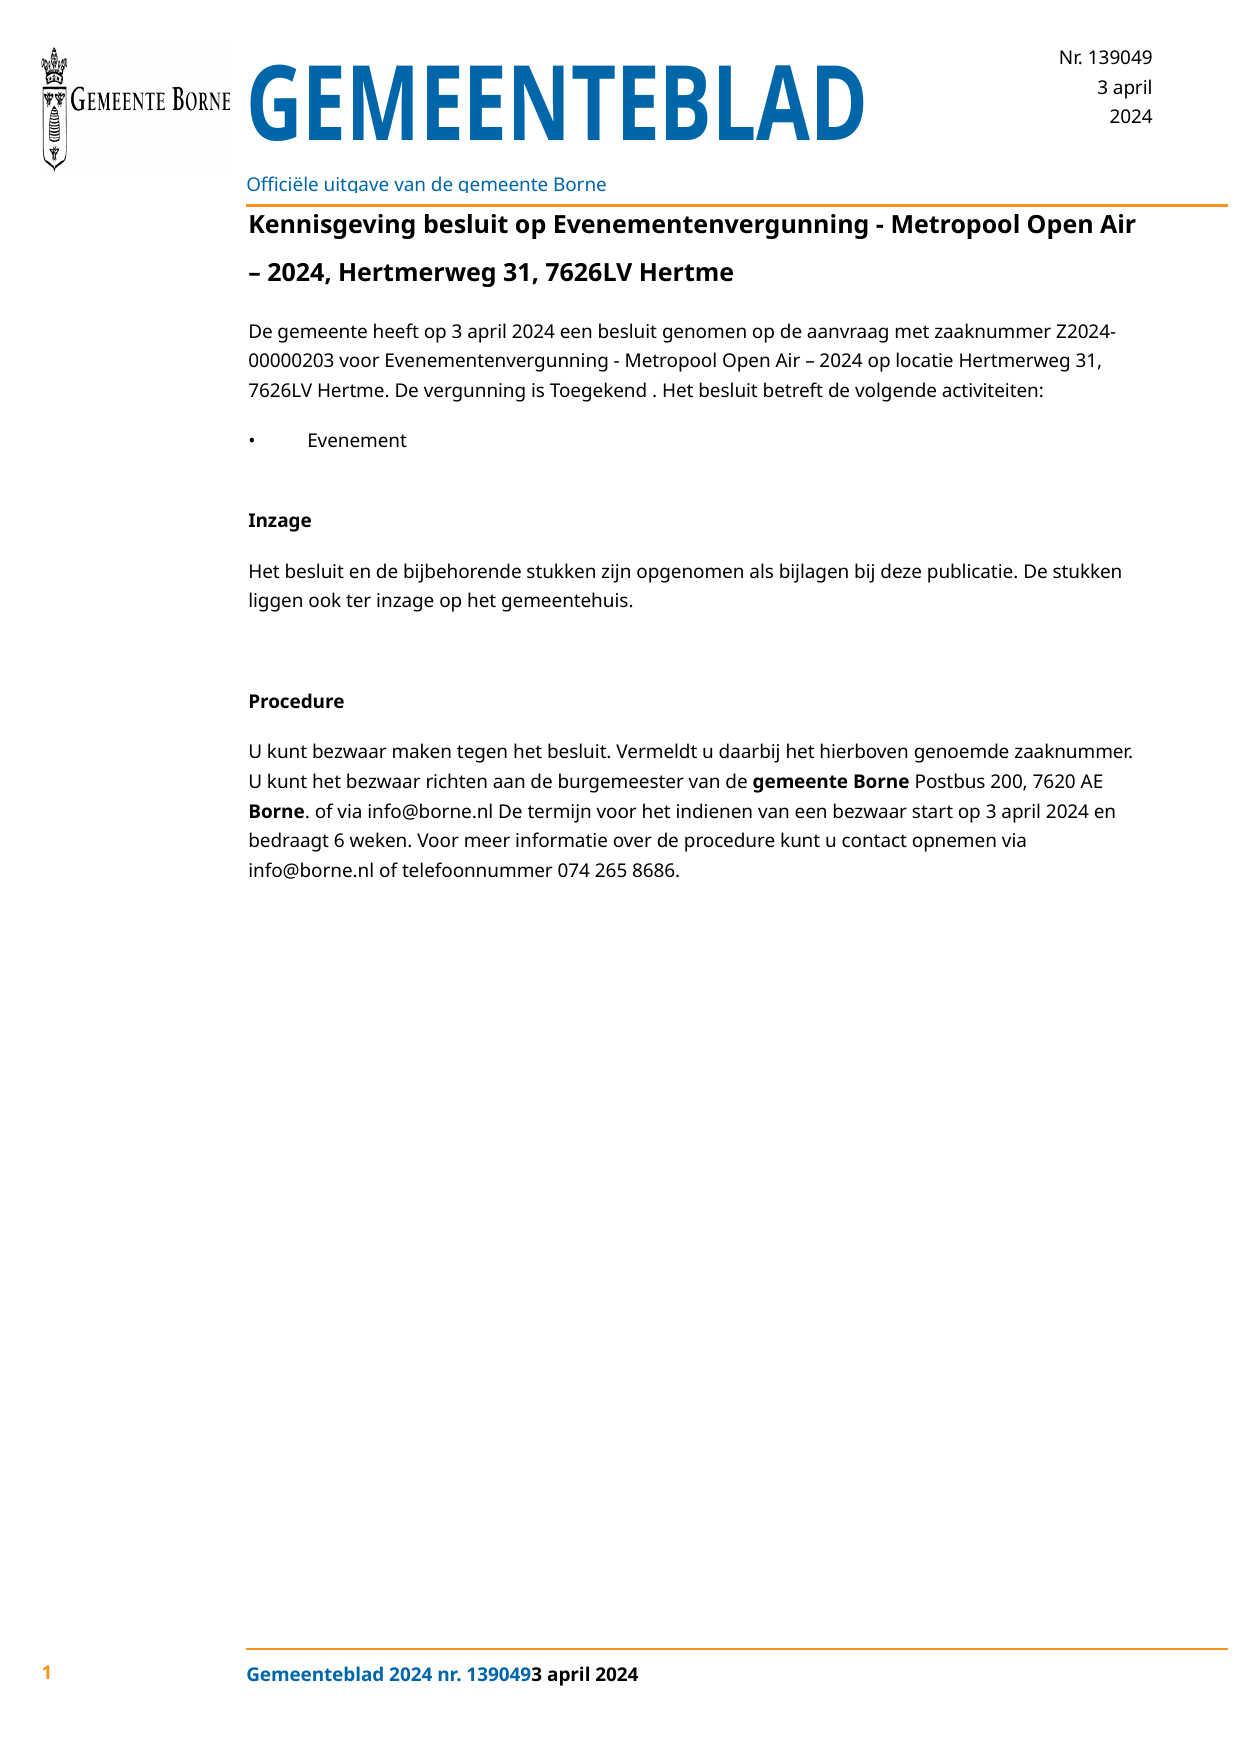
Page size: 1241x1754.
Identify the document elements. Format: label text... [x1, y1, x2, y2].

text Procedure [248, 688, 1152, 714]
text Inzage [248, 507, 1152, 533]
text De gemeente heeft op 3 april 2024 een besluit genomen op de aanvraag met zaaknummer Z2024-00000203 voor Evenementenvergunning - Metropool Open Air – 2024 op locatie Hertmerweg 31, 7626LV Hertme. De vergunning is Toegekend . Het besluit betreft de volgende activiteiten: [248, 318, 1152, 403]
list Evenement [248, 427, 1152, 453]
text U kunt bezwaar maken tegen het besluit. Vermeldt u daarbij het hierboven genoemde zaaknummer. U kunt het bezwaar richten aan de burgemeester van de gemeente Borne Postbus 200, 7620 AE Borne. of via info@borne.nl De termijn voor het indienen van een bezwaar start op 3 april 2024 en bedraagt 6 weken. Voor meer informatie over de procedure kunt u contact opnemen via info@borne.nl of telefoonnummer 074 265 8686. [248, 739, 1152, 883]
text Kennisgeving besluit op Evenementenvergunning - Metropool Open Air – 2024, Hertmerweg 31, 7626LV Hertme [248, 207, 1152, 288]
text Het besluit en de bijbehorende stukken zijn opgenomen als bijlagen bij deze publicatie. De stukken liggen ook ter inzage op het gemeentehuis. [248, 558, 1152, 613]
picture [41, 47, 231, 172]
